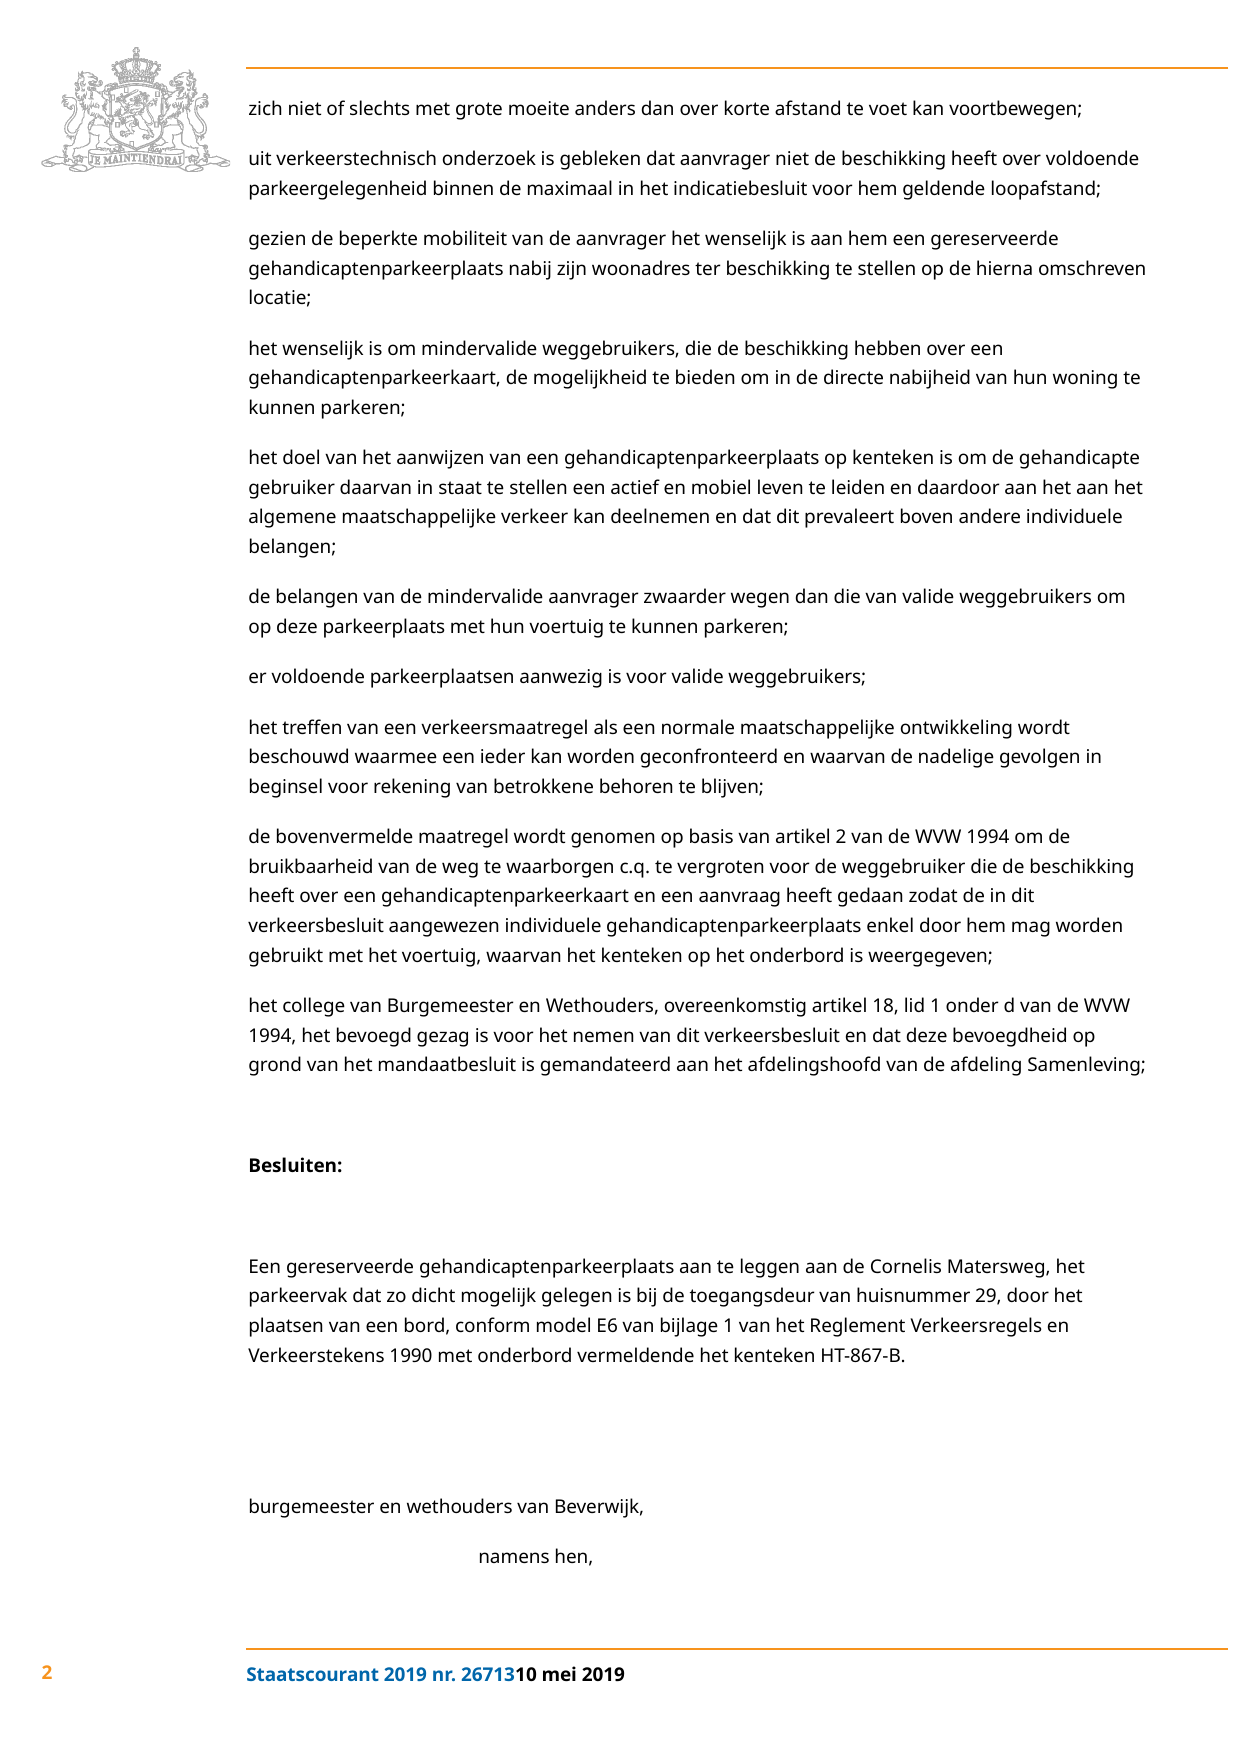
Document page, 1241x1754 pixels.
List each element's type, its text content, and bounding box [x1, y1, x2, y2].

text het college van Burgemeester en Wethouders, overeenkomstig artikel 18, lid 1 onder d van de WVW 1994, het bevoegd gezag is voor het nemen van dit verkeersbesluit en dat deze bevoegdheid op grond van het mandaatbesluit is gemandateerd aan het afdelingshoofd van de afdeling Samenleving; [248, 992, 1152, 1077]
text het doel van het aanwijzen van een gehandicaptenparkeerplaats op kenteken is om de gehandicapte gebruiker daarvan in staat te stellen een actief en mobiel leven te leiden en daardoor aan het aan het algemene maatschappelijke verkeer kan deelnemen en dat dit prevaleert boven andere individuele belangen; [248, 444, 1152, 559]
text de bovenvermelde maatregel wordt genomen op basis van artikel 2 van de WVW 1994 om de bruikbaarheid van de weg te waarborgen c.q. te vergroten voor de weggebruiker die de beschikking heeft over een gehandicaptenparkeerkaart en een aanvraag heeft gedaan zodat de in dit verkeersbesluit aangewezen individuele gehandicaptenparkeerplaats enkel door hem mag worden gebruikt met het voertuig, waarvan het kenteken op het onderbord is weergegeven; [248, 823, 1152, 968]
text gezien de beperkte mobiliteit van de aanvrager het wenselijk is aan hem een gereserveerde gehandicaptenparkeerplaats nabij zijn woonadres ter beschikking te stellen op de hierna omschreven locatie; [248, 225, 1152, 310]
text zich niet of slechts met grote moeite anders dan over korte afstand te voet kan voortbewegen; [248, 95, 1152, 121]
text namens hen, [248, 1543, 1152, 1569]
text er voldoende parkeerplaatsen aanwezig is voor valide weggebruikers; [248, 663, 1152, 689]
text Een gereserveerde gehandicaptenparkeerplaats aan te leggen aan de Cornelis Matersweg, het parkeervak dat zo dicht mogelijk gelegen is bij de toegangsdeur van huisnummer 29, door het plaatsen van een bord, conform model E6 van bijlage 1 van het Reglement Verkeersregels en Verkeerstekens 1990 met onderbord vermeldende het kenteken HT-867-B. [248, 1253, 1152, 1368]
text burgemeester en wethouders van Beverwijk, [248, 1493, 1152, 1519]
text het treffen van een verkeersmaatregel als een normale maatschappelijke ontwikkeling wordt beschouwd waarmee een ieder kan worden geconfronteerd en waarvan de nadelige gevolgen in beginsel voor rekening van betrokkene behoren te blijven; [248, 714, 1152, 799]
text het wenselijk is om mindervalide weggebruikers, die de beschikking hebben over een gehandicaptenparkeerkaart, de mogelijkheid te bieden om in de directe nabijheid van hun woning te kunnen parkeren; [248, 335, 1152, 420]
text de belangen van de mindervalide aanvrager zwaarder wegen dan die van valide weggebruikers om op deze parkeerplaats met hun voertuig te kunnen parkeren; [248, 583, 1152, 639]
text uit verkeerstechnisch onderzoek is gebleken dat aanvrager niet de beschikking heeft over voldoende parkeergelegenheid binnen de maximaal in het indicatiebesluit voor hem geldende loopafstand; [248, 145, 1152, 201]
picture [41, 47, 231, 172]
text Besluiten: [248, 1152, 1152, 1178]
